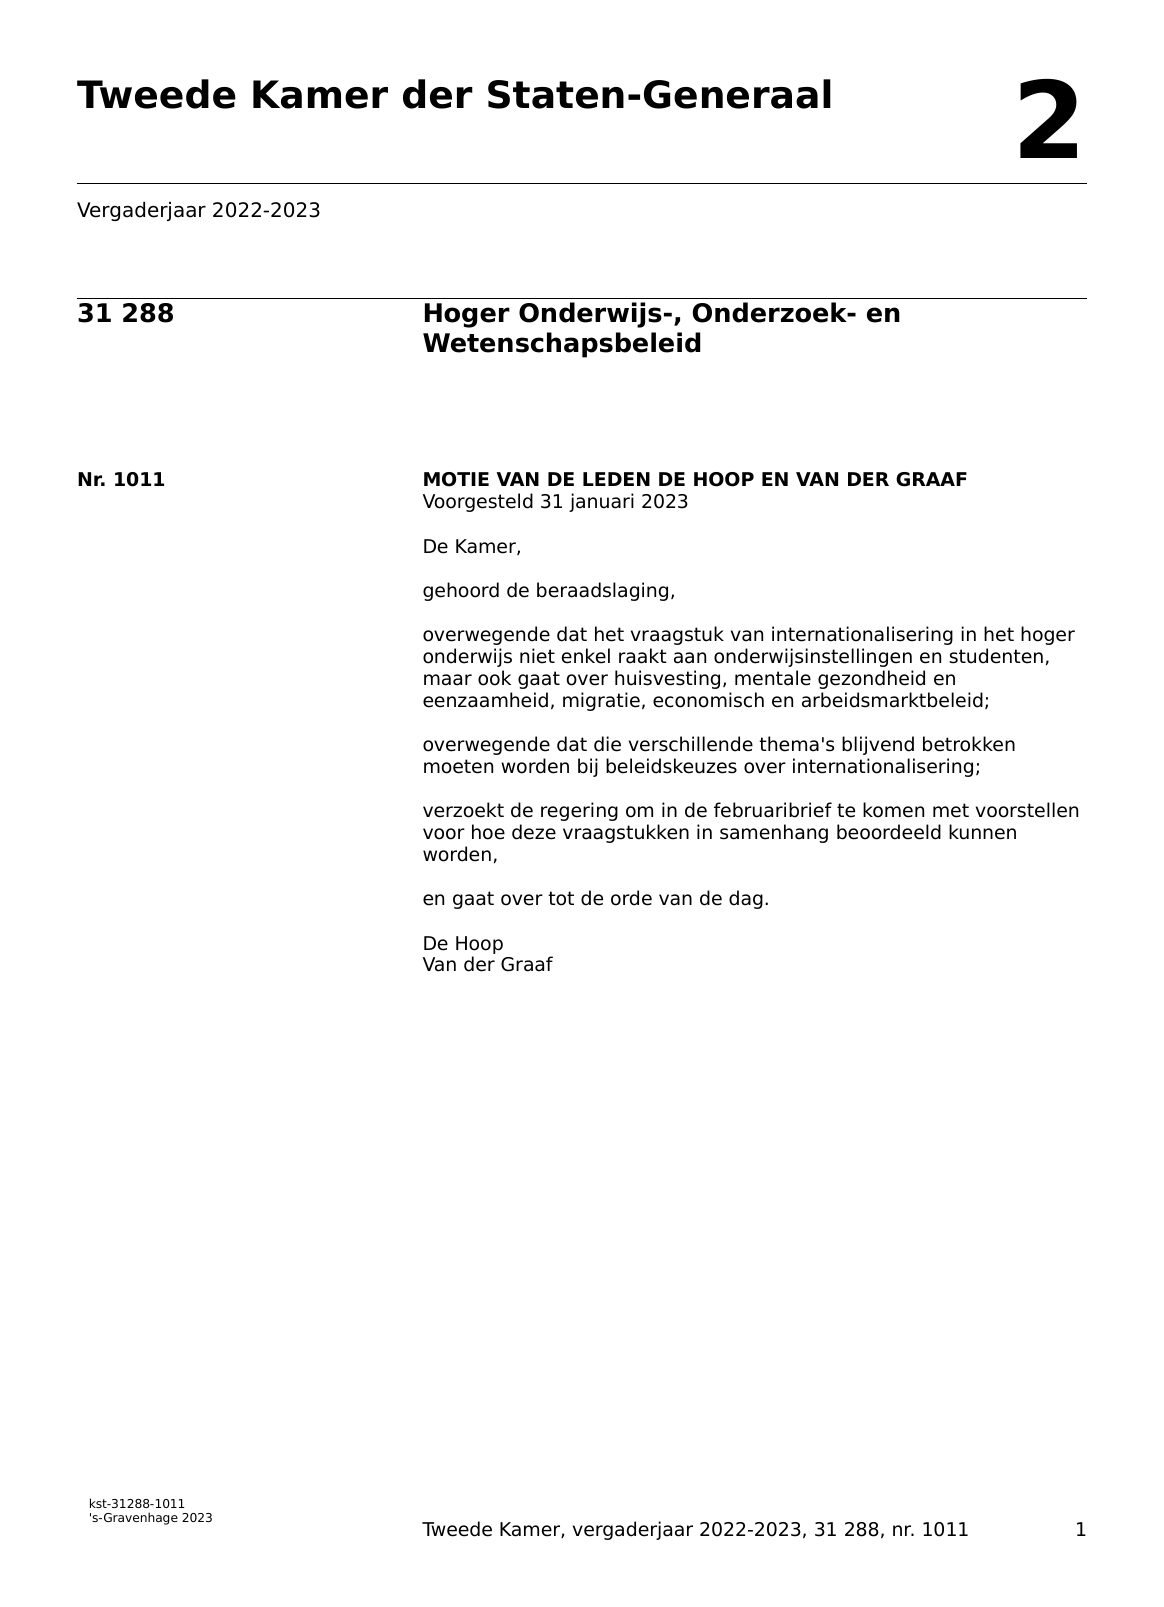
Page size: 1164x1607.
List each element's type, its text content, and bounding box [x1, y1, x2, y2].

text en gaat over tot de orde van de dag. [422, 888, 1087, 910]
text Van der Graaf [422, 954, 1087, 976]
table_cell Vergaderjaar 2022-2023 [77, 184, 1087, 298]
table_header 2 [886, 59, 1087, 183]
text De Kamer, [422, 536, 1087, 557]
subtitle Nr. 1011 MOTIE VAN DE LEDEN DE HOOP EN VAN DER GRAAF [77, 469, 1087, 491]
text verzoekt de regering om in de februaribrief te komen met voorstellen voor hoe deze vraagstukken in samenhang beoordeeld kunnen worden, [422, 800, 1087, 866]
text 's-Gravenhage 2023 [88, 1511, 323, 1525]
text De Hoop [422, 932, 1087, 954]
text overwegende dat die verschillende thema's blijvend betrokken moeten worden bij beleidskeuzes over internationalisering; [422, 734, 1087, 778]
text Voorgesteld 31 januari 2023 [422, 491, 1087, 513]
subtitle 31 288 Hoger Onderwijs-, Onderzoek- en Wetenschapsbeleid [77, 299, 1087, 358]
text overwegende dat het vraagstuk van internationalisering in het hoger onderwijs niet enkel raakt aan onderwijsinstellingen en studenten, maar ook gaat over huisvesting, mentale gezondheid en eenzaamheid, migratie, economisch en arbeidsmarktbeleid; [422, 624, 1087, 712]
table_header Tweede Kamer der Staten-Generaal [77, 59, 886, 183]
text kst-31288-1011 [88, 1497, 323, 1511]
text gehoord de beraadslaging, [422, 580, 1087, 602]
